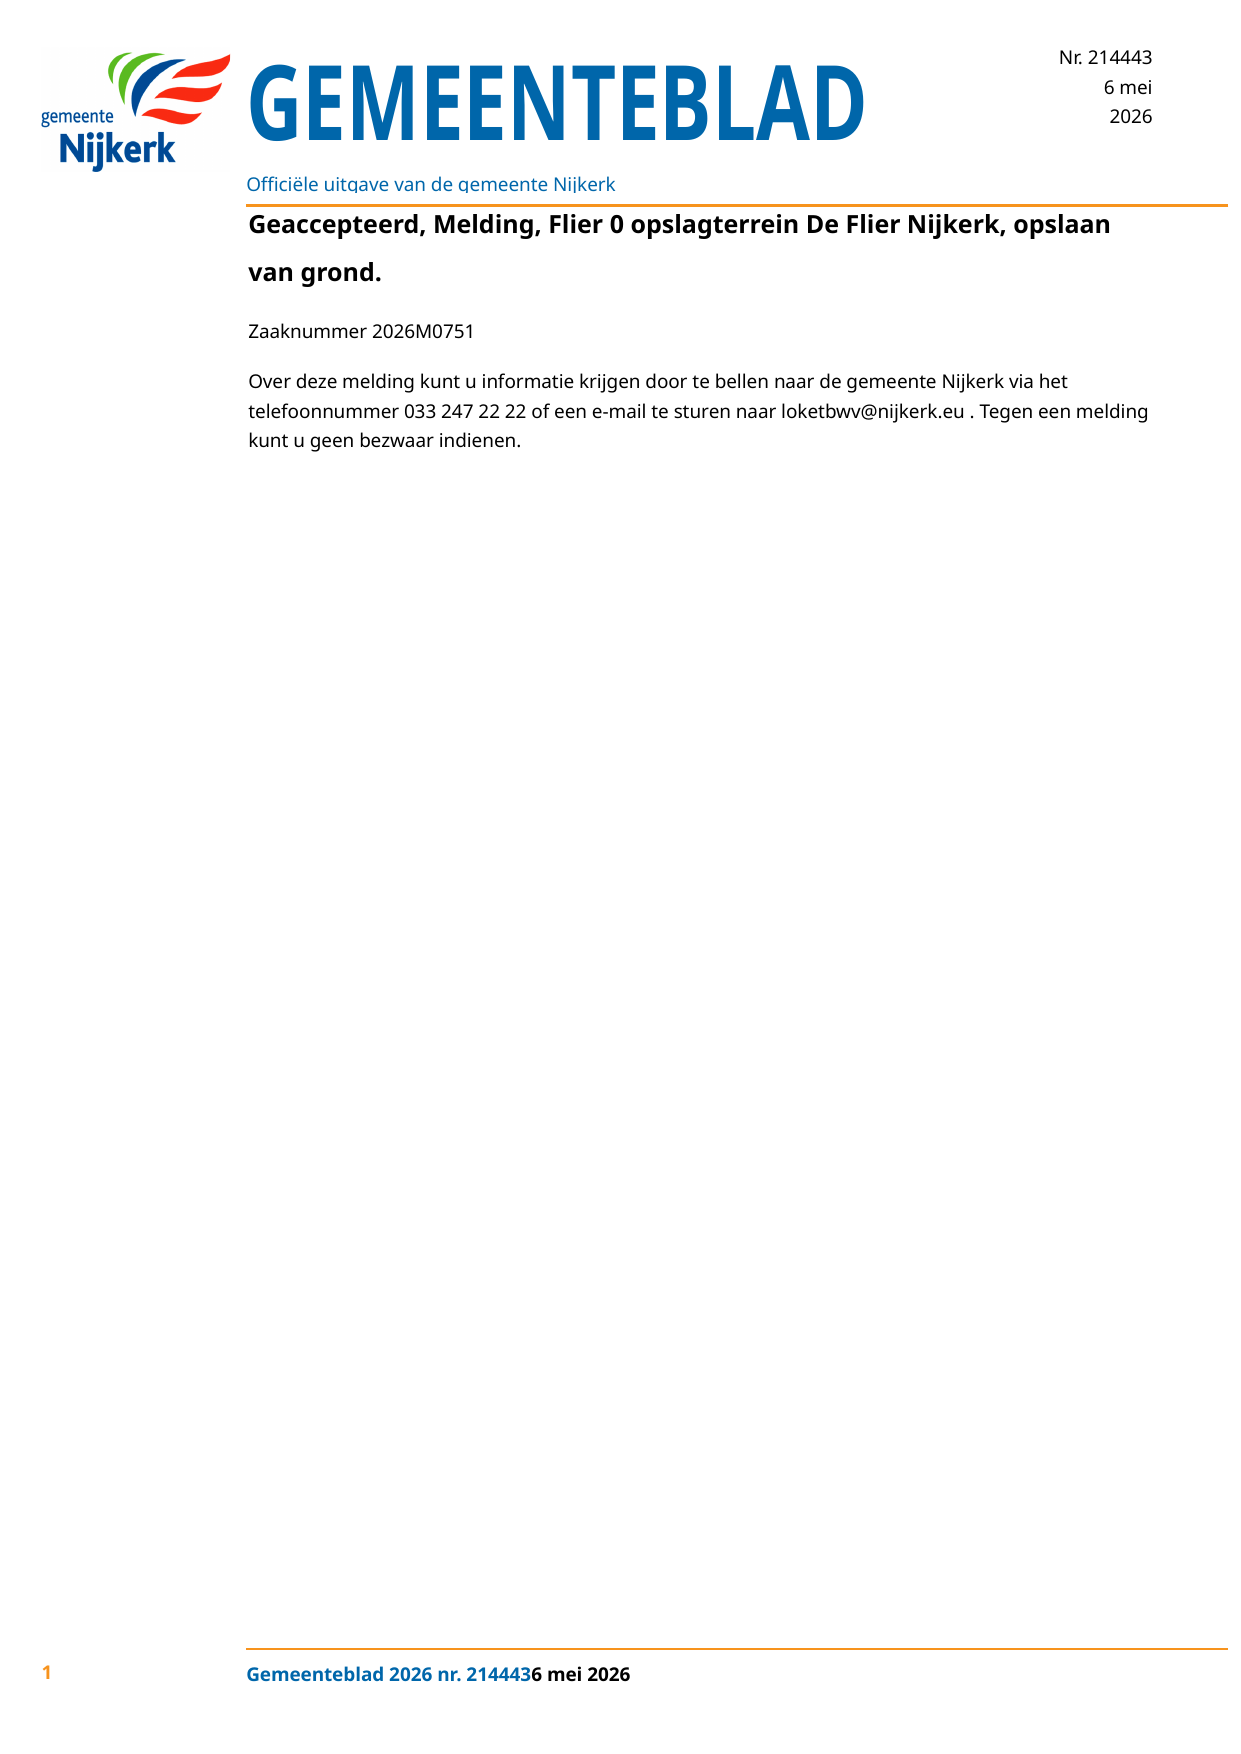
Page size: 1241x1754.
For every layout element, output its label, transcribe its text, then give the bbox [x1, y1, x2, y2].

picture [41, 47, 231, 172]
text Over deze melding kunt u informatie krijgen door te bellen naar de gemeente Nijkerk via het telefoonnummer 033 247 22 22 of een e-mail te sturen naar loketbwv@nijkerk.eu . Tegen een melding kunt u geen bezwaar indienen. [248, 368, 1152, 453]
text Zaaknummer 2026M0751 [248, 318, 1152, 344]
text Geaccepteerd, Melding, Flier 0 opslagterrein De Flier Nijkerk, opslaan van grond. [248, 207, 1152, 288]
